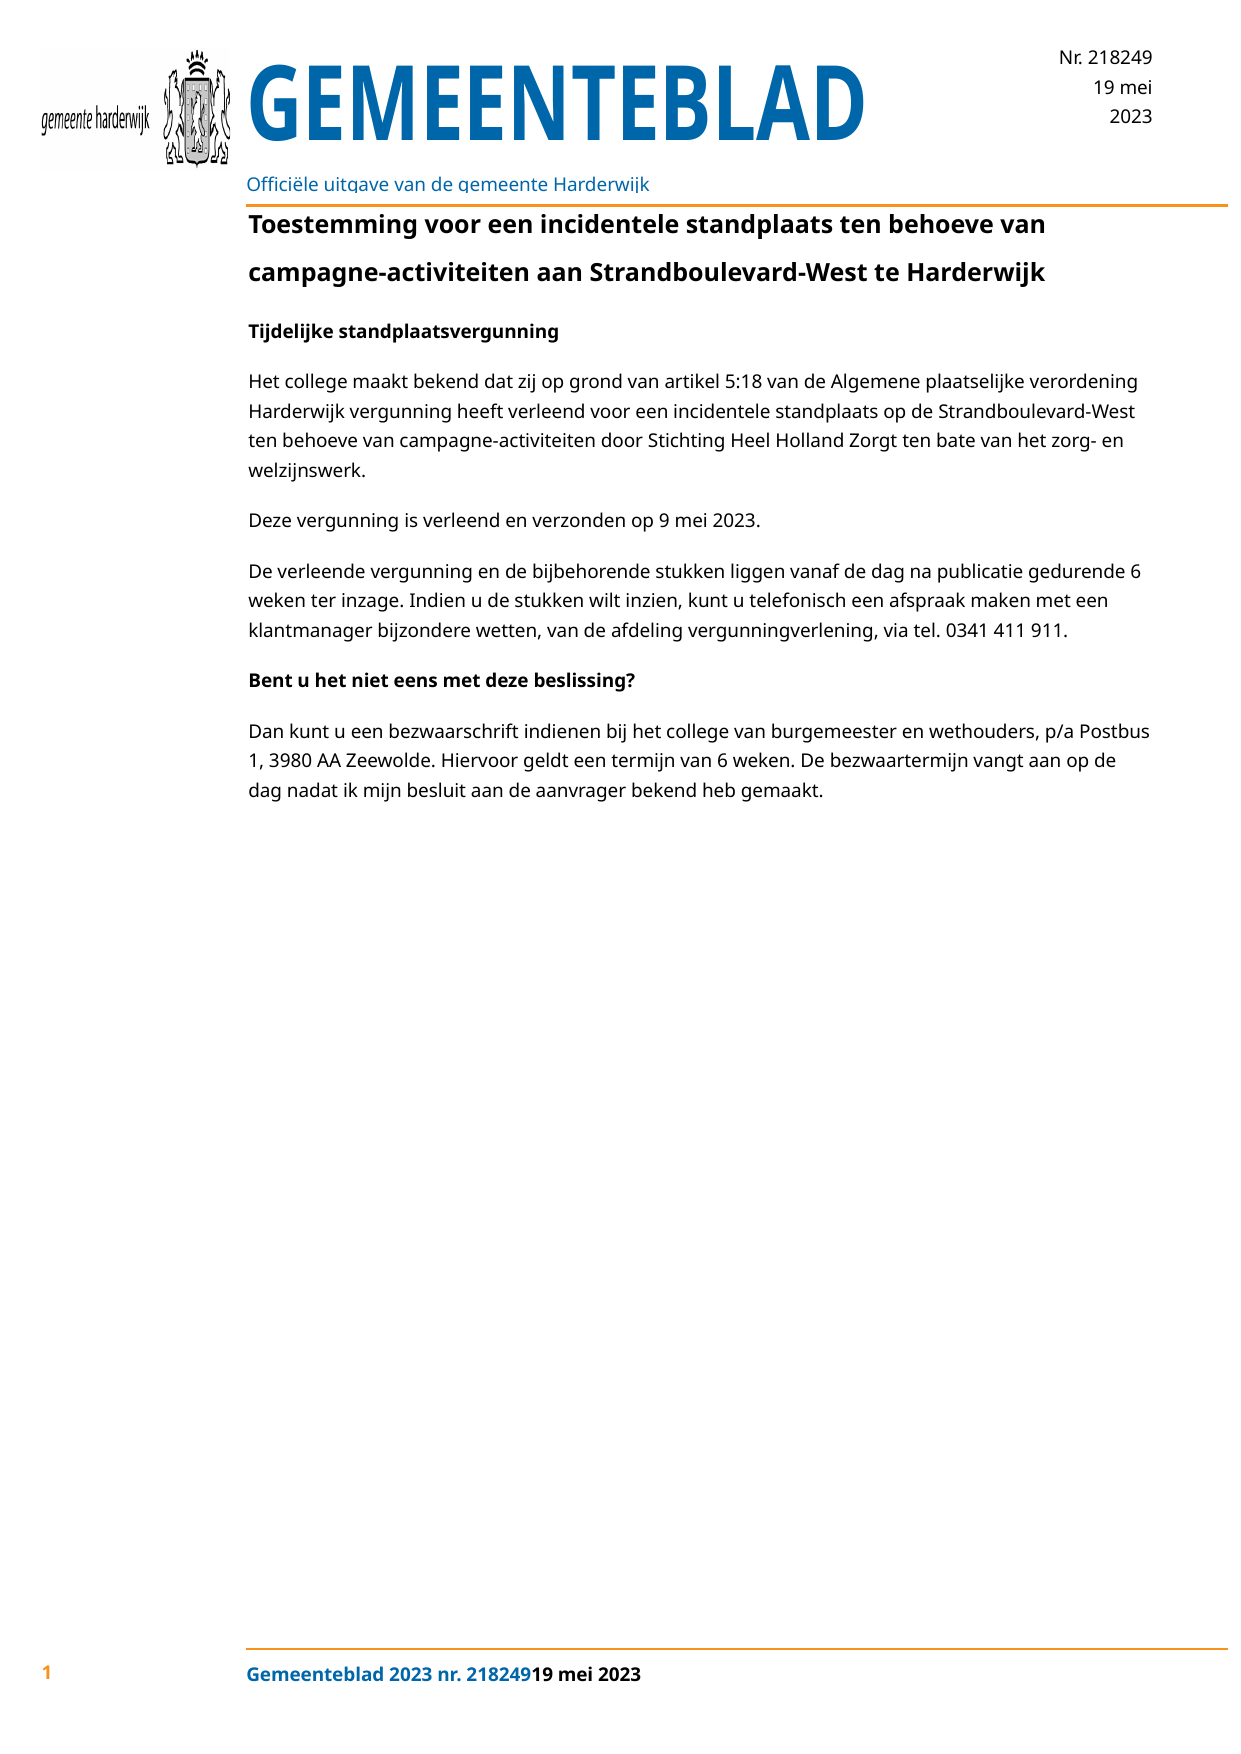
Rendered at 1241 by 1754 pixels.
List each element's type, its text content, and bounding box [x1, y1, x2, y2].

text Deze vergunning is verleend en verzonden op 9 mei 2023. [248, 507, 1152, 533]
text Het college maakt bekend dat zij op grond van artikel 5:18 van de Algemene plaatselijke verordening Harderwijk vergunning heeft verleend voor een incidentele standplaats op de Strandboulevard-West ten behoeve van campagne-activiteiten door Stichting Heel Holland Zorgt ten bate van het zorg- en welzijnswerk. [248, 368, 1152, 483]
text Dan kunt u een bezwaarschrift indienen bij het college van burgemeester en wethouders, p/a Postbus 1, 3980 AA Zeewolde. Hiervoor geldt een termijn van 6 weken. De bezwaartermijn vangt aan op de dag nadat ik mijn besluit aan de aanvrager bekend heb gemaakt. [248, 718, 1152, 803]
text Bent u het niet eens met deze beslissing? [248, 667, 1152, 693]
picture [41, 47, 231, 172]
text Toestemming voor een incidentele standplaats ten behoeve van campagne-activiteiten aan Strandboulevard-West te Harderwijk [248, 207, 1152, 288]
text De verleende vergunning en de bijbehorende stukken liggen vanaf de dag na publicatie gedurende 6 weken ter inzage. Indien u de stukken wilt inzien, kunt u telefonisch een afspraak maken met een klantmanager bijzondere wetten, van de afdeling vergunningverlening, via tel. 0341 411 911. [248, 558, 1152, 643]
text Tijdelijke standplaatsvergunning [248, 318, 1152, 344]
